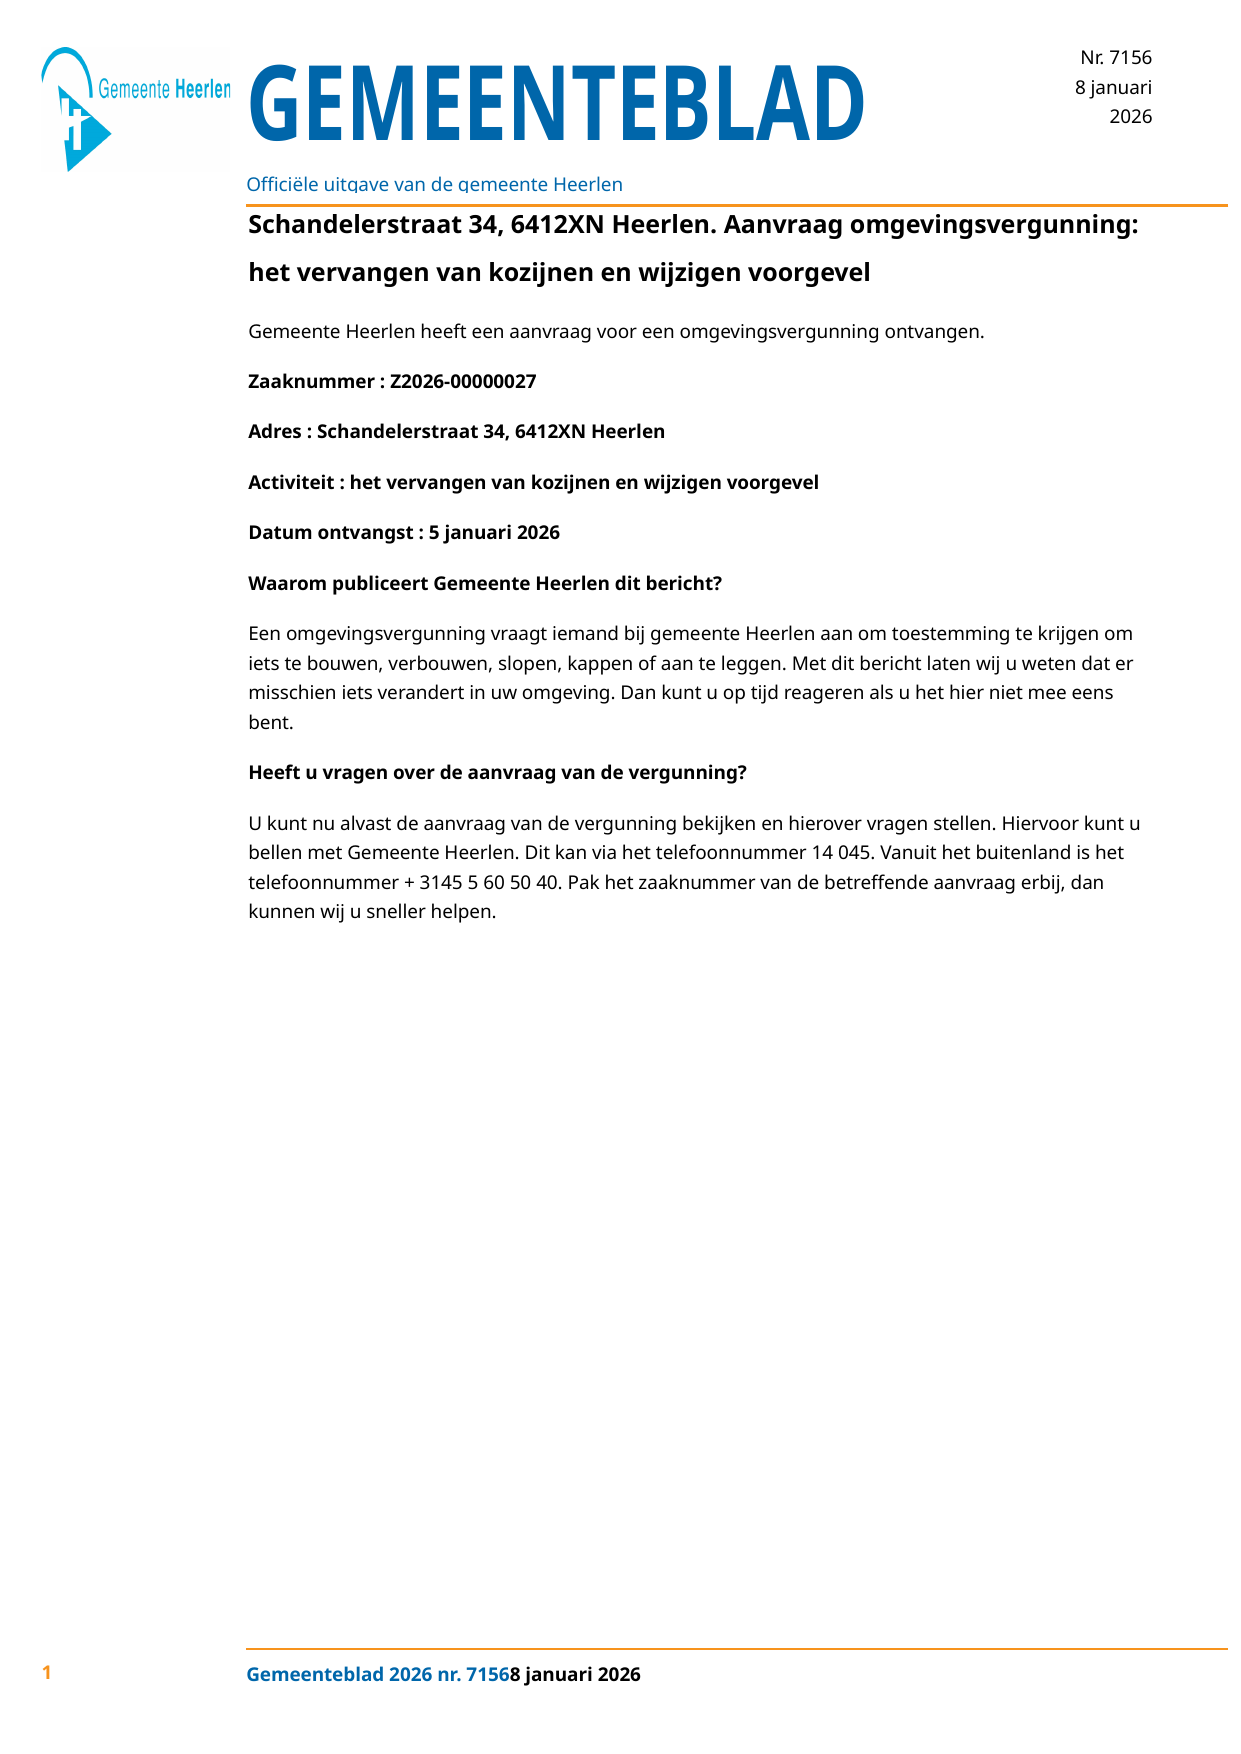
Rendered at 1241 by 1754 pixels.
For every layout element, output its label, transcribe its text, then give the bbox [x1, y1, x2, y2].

text Datum ontvangst : 5 januari 2026 [248, 519, 1152, 545]
text Schandelerstraat 34, 6412XN Heerlen. Aanvraag omgevingsvergunning: het vervangen van kozijnen en wijzigen voorgevel [248, 207, 1152, 288]
text U kunt nu alvast de aanvraag van de vergunning bekijken en hierover vragen stellen. Hiervoor kunt u bellen met Gemeente Heerlen. Dit kan via het telefoonnummer 14 045. Vanuit het buitenland is het telefoonnummer + 3145 5 60 50 40. Pak het zaaknummer van de betreffende aanvraag erbij, dan kunnen wij u sneller helpen. [248, 810, 1152, 924]
picture [41, 47, 59, 70]
text Een omgevingsvergunning vraagt iemand bij gemeente Heerlen aan om toestemming te krijgen om iets te bouwen, verbouwen, slopen, kappen of aan te leggen. Met dit bericht laten wij u weten dat er misschien iets verandert in uw omgeving. Dan kunt u op tijd reageren als u het hier niet mee eens bent. [248, 620, 1152, 735]
text Activiteit : het vervangen van kozijnen en wijzigen voorgevel [248, 469, 1152, 495]
picture [41, 47, 231, 172]
text Waarom publiceert Gemeente Heerlen dit bericht? [248, 570, 1152, 596]
text Heeft u vragen over de aanvraag van de vergunning? [248, 759, 1152, 785]
text Zaaknummer : Z2026-00000027 [248, 368, 1152, 394]
text Adres : Schandelerstraat 34, 6412XN Heerlen [248, 419, 1152, 444]
text Gemeente Heerlen heeft een aanvraag voor een omgevingsvergunning ontvangen. [248, 318, 1152, 344]
